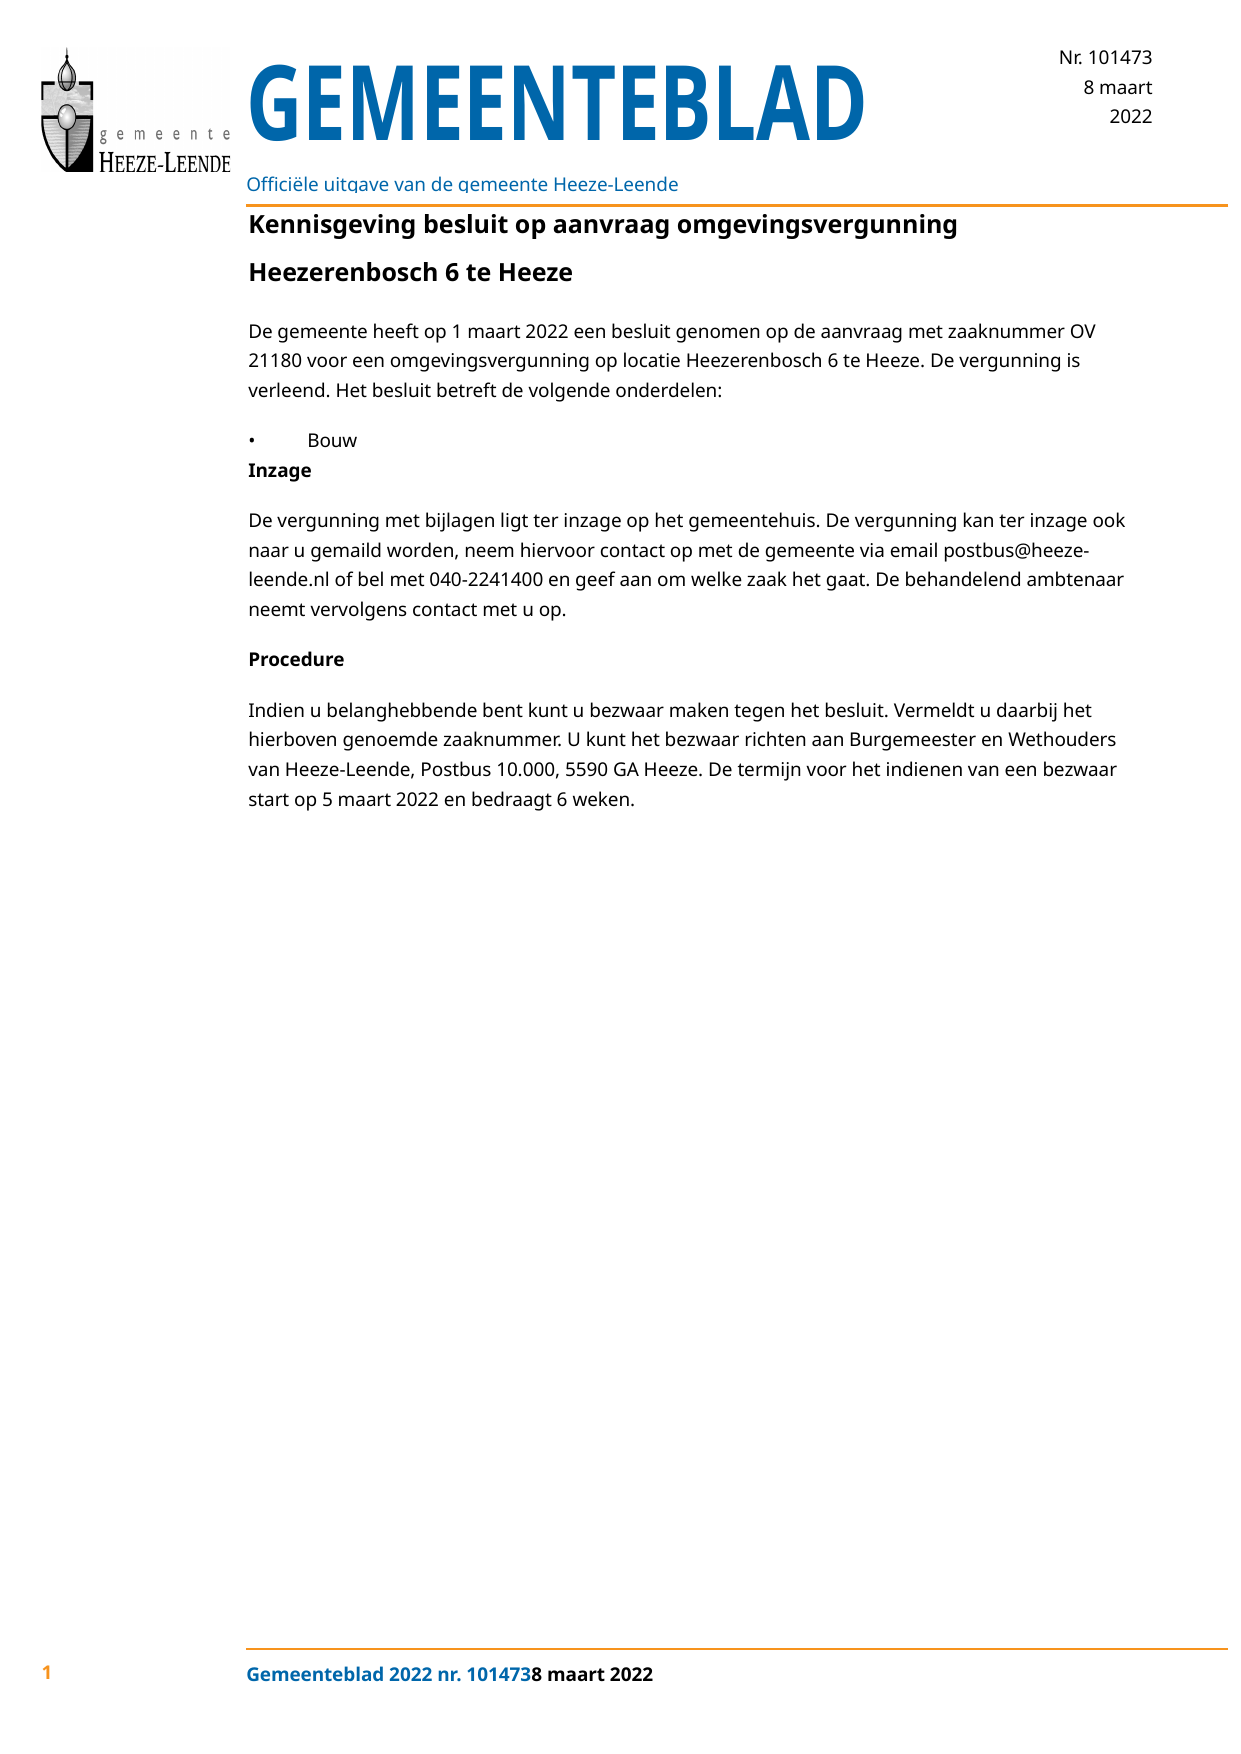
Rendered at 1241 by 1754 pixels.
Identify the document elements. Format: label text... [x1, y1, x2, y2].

text Kennisgeving besluit op aanvraag omgevingsvergunning Heezerenbosch 6 te Heeze [248, 207, 1152, 288]
text Procedure [248, 647, 1152, 672]
text Inzage [248, 457, 1152, 483]
text Indien u belanghebbende bent kunt u bezwaar maken tegen het besluit. Vermeldt u daarbij het hierboven genoemde zaaknummer. U kunt het bezwaar richten aan Burgemeester en Wethouders van Heeze-Leende, Postbus 10.000, 5590 GA Heeze. De termijn voor het indienen van een bezwaar start op 5 maart 2022 en bedraagt 6 weken. [248, 697, 1152, 812]
list Bouw [248, 427, 1152, 453]
text De gemeente heeft op 1 maart 2022 een besluit genomen op de aanvraag met zaaknummer OV 21180 voor een omgevingsvergunning op locatie Heezerenbosch 6 te Heeze. De vergunning is verleend. Het besluit betreft de volgende onderdelen: [248, 318, 1152, 403]
text De vergunning met bijlagen ligt ter inzage op het gemeentehuis. De vergunning kan ter inzage ook naar u gemaild worden, neem hiervoor contact op met de gemeente via email postbus@heeze-leende.nl of bel met 040-2241400 en geef aan om welke zaak het gaat. De behandelend ambtenaar neemt vervolgens contact met u op. [248, 507, 1152, 622]
picture [41, 47, 231, 172]
